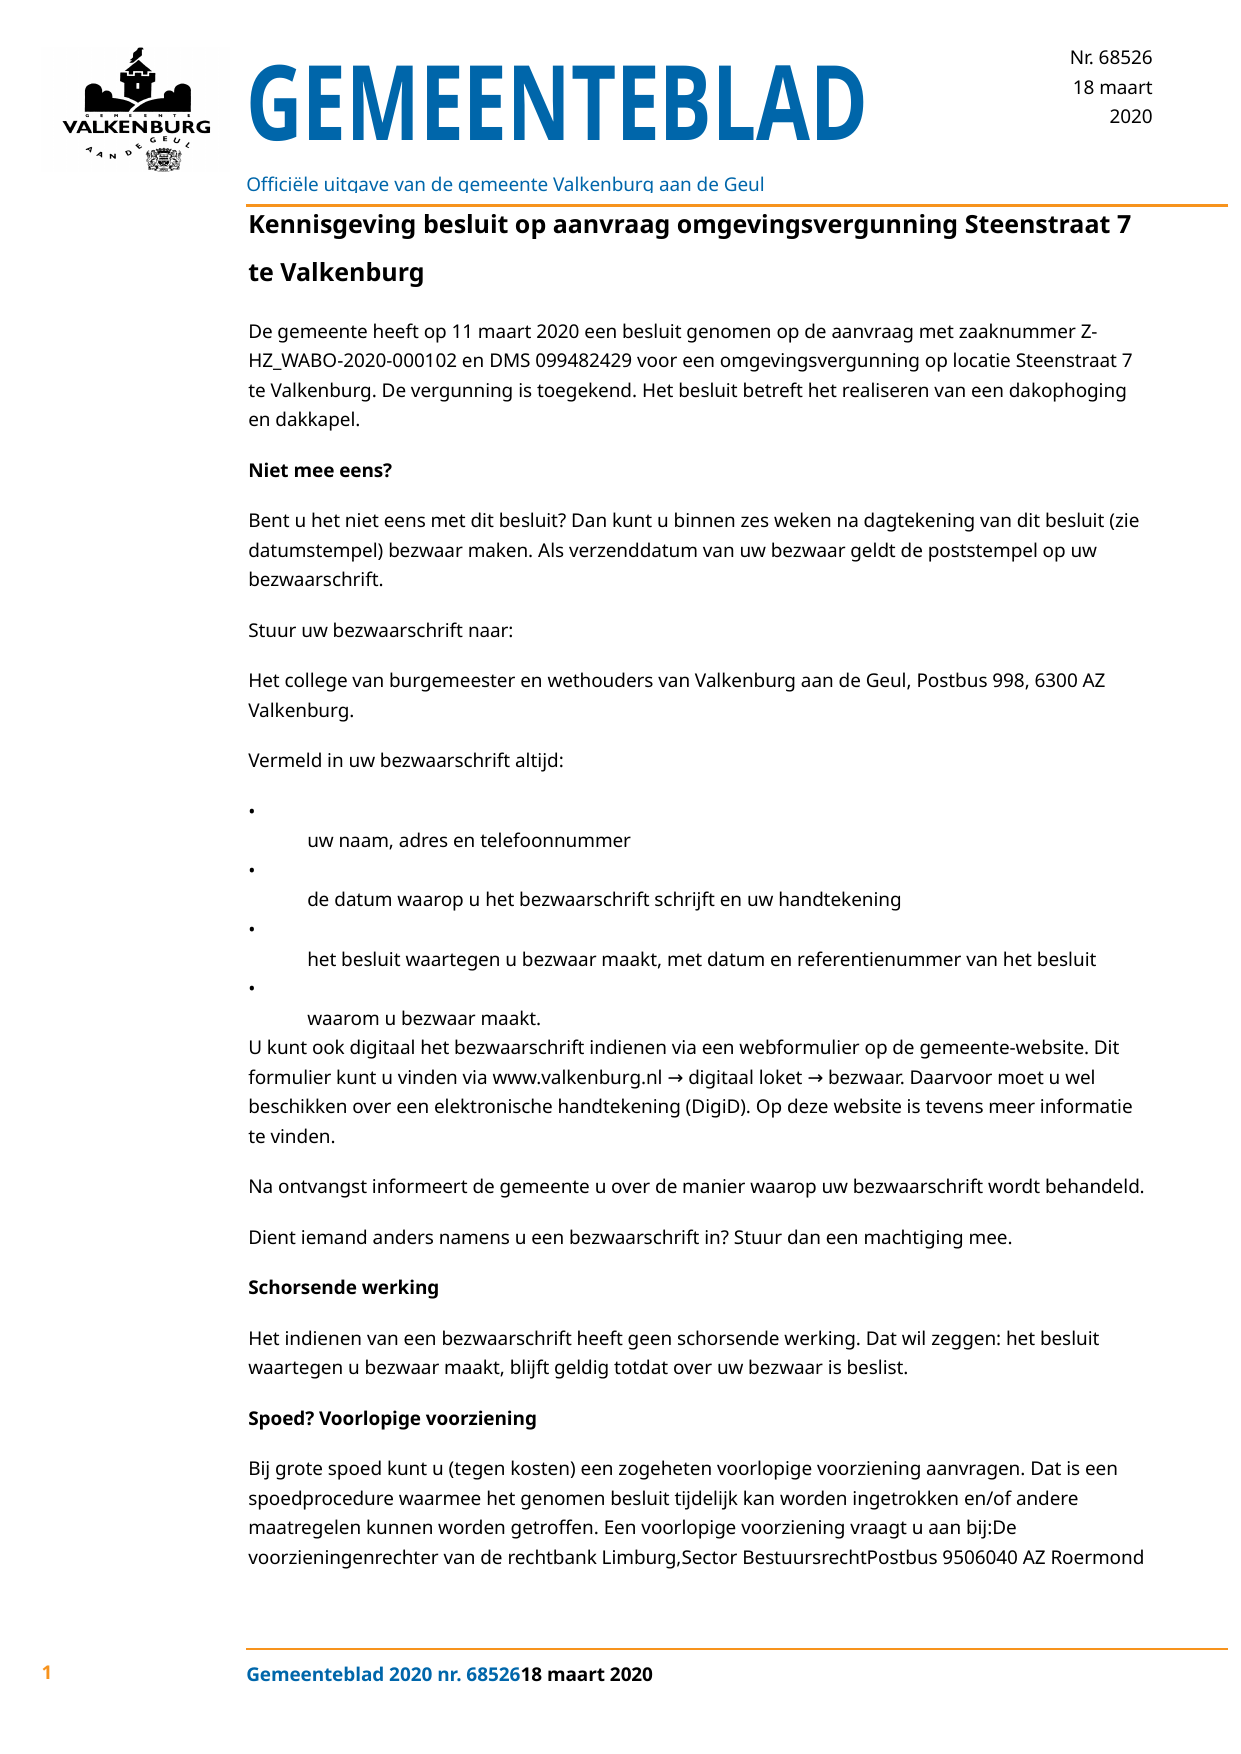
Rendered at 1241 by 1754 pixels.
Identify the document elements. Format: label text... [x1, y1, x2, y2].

picture [41, 47, 231, 172]
list waarom u bezwaar maakt. [248, 1005, 1152, 1031]
list de datum waarop u het bezwaarschrift schrijft en uw handtekening [248, 887, 1152, 912]
text De gemeente heeft op 11 maart 2020 een besluit genomen op de aanvraag met zaaknummer Z-HZ_WABO-2020-000102 en DMS 099482429 voor een omgevingsvergunning op locatie Steenstraat 7 te Valkenburg. De vergunning is toegekend. Het besluit betreft het realiseren van een dakophoging en dakkapel. [248, 318, 1152, 432]
text Bent u het niet eens met dit besluit? Dan kunt u binnen zes weken na dagtekening van dit besluit (zie datumstempel) bezwaar maken. Als verzenddatum van uw bezwaar geldt de poststempel op uw bezwaarschrift. [248, 507, 1152, 592]
text Het indienen van een bezwaarschrift heeft geen schorsende werking. Dat wil zeggen: het besluit waartegen u bezwaar maakt, blijft geldig totdat over uw bezwaar is beslist. [248, 1325, 1152, 1380]
text Spoed? Voorlopige voorziening [248, 1405, 1152, 1431]
text Vermeld in uw bezwaarschrift altijd: [248, 747, 1152, 773]
text Na ontvangst informeert de gemeente u over de manier waarop uw bezwaarschrift wordt behandeld. [248, 1174, 1152, 1199]
text Niet mee eens? [248, 457, 1152, 483]
text Dient iemand anders namens u een bezwaarschrift in? Stuur dan een machtiging mee. [248, 1224, 1152, 1250]
text Kennisgeving besluit op aanvraag omgevingsvergunning Steenstraat 7 te Valkenburg [248, 207, 1152, 288]
list het besluit waartegen u bezwaar maakt, met datum en referentienummer van het besluit [248, 946, 1152, 972]
text Stuur uw bezwaarschrift naar: [248, 617, 1152, 643]
text Het college van burgemeester en wethouders van Valkenburg aan de Geul, Postbus 998, 6300 AZ Valkenburg. [248, 667, 1152, 723]
text Bij grote spoed kunt u (tegen kosten) een zogeheten voorlopige voorziening aanvragen. Dat is een spoedprocedure waarmee het genomen besluit tijdelijk kan worden ingetrokken en/of andere maatregelen kunnen worden getroffen. Een voorlopige voorziening vraagt u aan bij:De voorzieningenrechter van de rechtbank Limburg,Sector BestuursrechtPostbus 9506040 AZ Roermond [248, 1455, 1152, 1570]
text U kunt ook digitaal het bezwaarschrift indienen via een webformulier op de gemeente-website. Dit formulier kunt u vinden via www.valkenburg.nl → digitaal loket → bezwaar. Daarvoor moet u wel beschikken over een elektronische handtekening (DigiD). Op deze website is tevens meer informatie te vinden. [248, 1034, 1152, 1149]
text Schorsende werking [248, 1274, 1152, 1300]
list uw naam, adres en telefoonnummer [248, 827, 1152, 853]
